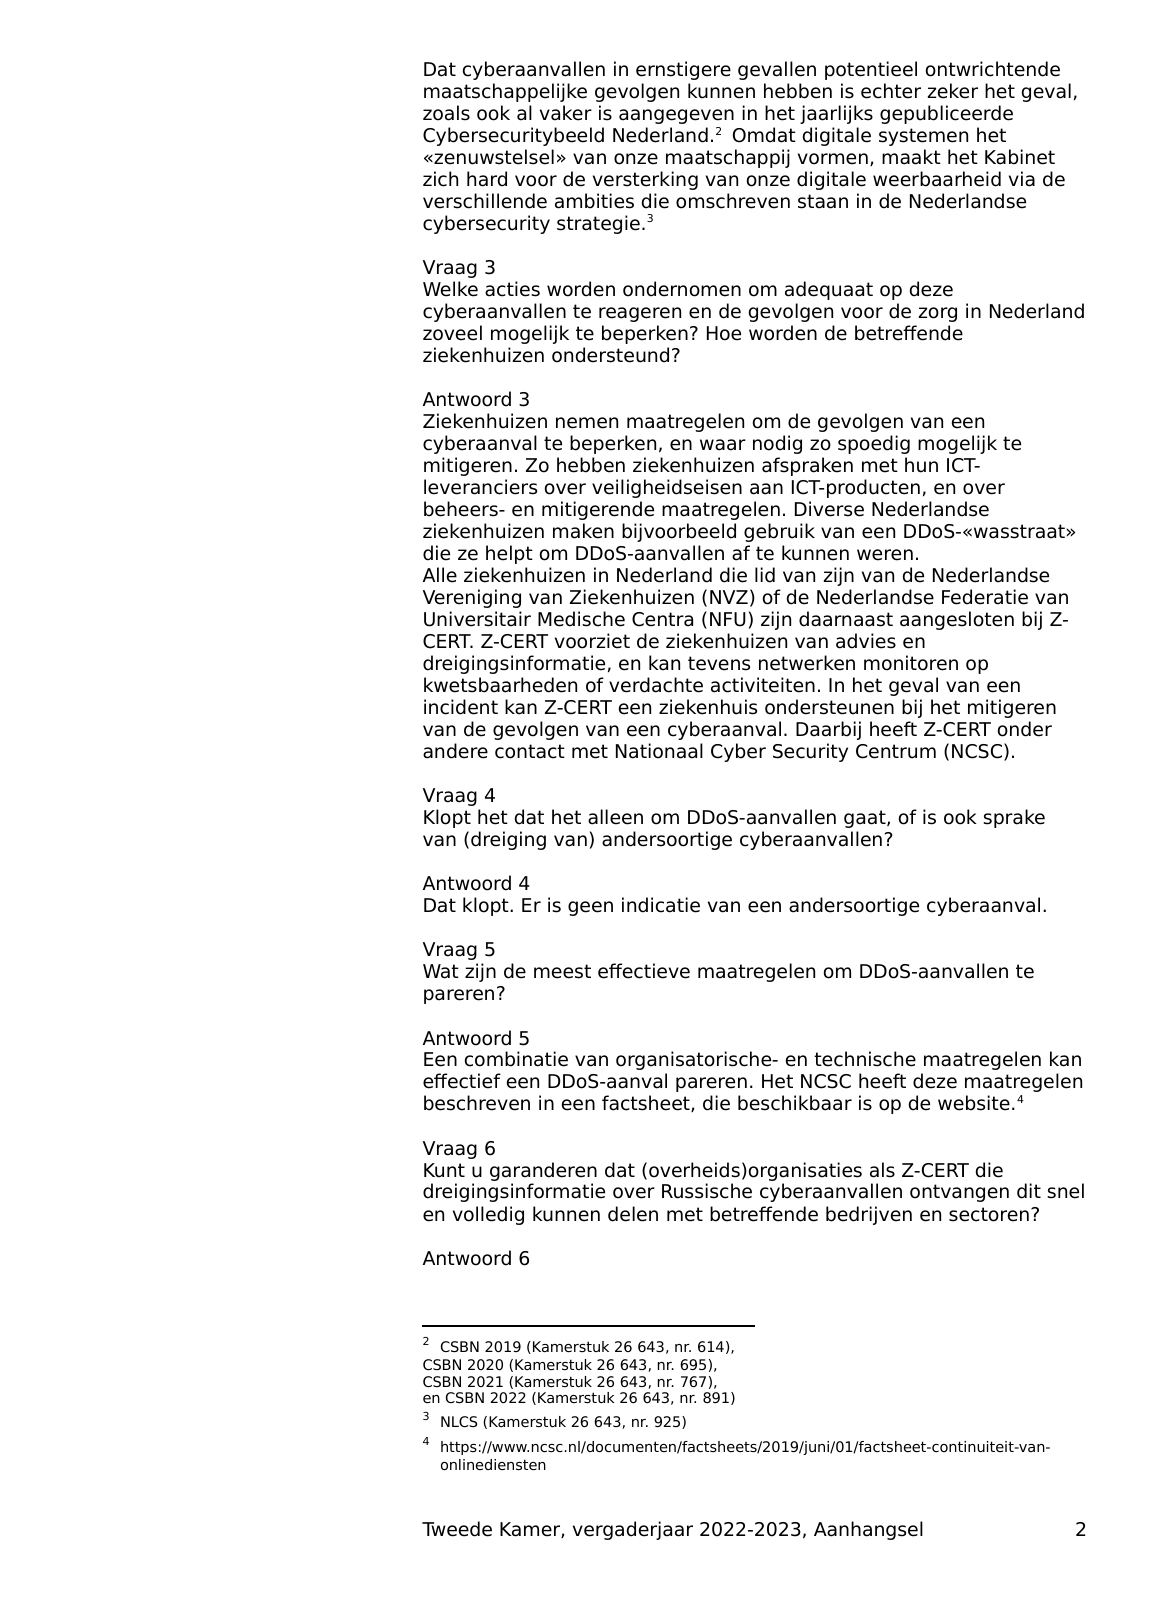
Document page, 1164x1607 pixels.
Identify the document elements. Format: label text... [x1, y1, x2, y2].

text Een combinatie van organisatorische- en technische maatregelen kan effectief een DDoS-aanval pareren. Het NCSC heeft deze maatregelen beschreven in een factsheet, die beschikbaar is op de website. [422, 1049, 1087, 1115]
text Welke acties worden ondernomen om adequaat op deze cyberaanvallen te reageren en de gevolgen voor de zorg in Nederland zoveel mogelijk te beperken? Hoe worden de betreffende ziekenhuizen ondersteund? [422, 279, 1087, 367]
text Kunt u garanderen dat (overheids)organisaties als Z-CERT die dreigingsinformatie over Russische cyberaanvallen ontvangen dit snel en volledig kunnen delen met betreffende bedrijven en sectoren? [422, 1159, 1087, 1225]
text NLCS (Kamerstuk 26 643, nr. 925) [422, 1410, 1087, 1432]
text Antwoord 6 [422, 1248, 1087, 1269]
text Wat zijn de meest effectieve maatregelen om DDoS-aanvallen te pareren? [422, 961, 1087, 1005]
text Antwoord 5 [422, 1027, 1087, 1049]
text CSBN 2021 (Kamerstuk 26 643, nr. 767), [422, 1374, 1087, 1391]
text CSBN 2020 (Kamerstuk 26 643, nr. 695), [422, 1357, 1087, 1374]
text Vraag 6 [422, 1137, 1087, 1159]
text Antwoord 3 [422, 389, 1087, 411]
text CSBN 2019 (Kamerstuk 26 643, nr. 614), [422, 1335, 1087, 1357]
text Antwoord 4 [422, 873, 1087, 895]
text https://www.ncsc.nl/documenten/factsheets/2019/juni/01/factsheet-continuiteit-van-onlinediensten [422, 1435, 1087, 1474]
text Alle ziekenhuizen in Nederland die lid van zijn van de Nederlandse Vereniging van Ziekenhuizen (NVZ) of de Nederlandse Federatie van Universitair Medische Centra (NFU) zijn daarnaast aangesloten bij Z-CERT. Z-CERT voorziet de ziekenhuizen van advies en dreigingsinformatie, en kan tevens netwerken monitoren op kwetsbaarheden of verdachte activiteiten. In het geval van een incident kan Z-CERT een ziekenhuis ondersteunen bij het mitigeren van de gevolgen van een cyberaanval. Daarbij heeft Z-CERT onder andere contact met Nationaal Cyber Security Centrum (NCSC). [422, 565, 1087, 763]
text Dat klopt. Er is geen indicatie van een andersoortige cyberaanval. [422, 895, 1087, 917]
text Vraag 5 [422, 939, 1087, 961]
text Vraag 4 [422, 785, 1087, 807]
text Ziekenhuizen nemen maatregelen om de gevolgen van een cyberaanval te beperken, en waar nodig zo spoedig mogelijk te mitigeren. Zo hebben ziekenhuizen afspraken met hun ICT-leveranciers over veiligheidseisen aan ICT-producten, en over beheers- en mitigerende maatregelen. Diverse Nederlandse ziekenhuizen maken bijvoorbeeld gebruik van een DDoS-«wasstraat» die ze helpt om DDoS-aanvallen af te kunnen weren. [422, 411, 1087, 565]
text en CSBN 2022 (Kamerstuk 26 643, nr. 891) [422, 1391, 1087, 1407]
text Dat cyberaanvallen in ernstigere gevallen potentieel ontwrichtende maatschappelijke gevolgen kunnen hebben is echter zeker het geval, zoals ook al vaker is aangegeven in het jaarlijks gepubliceerde Cybersecuritybeeld Nederland. Omdat digitale systemen het «zenuwstelsel» van onze maatschappij vormen, maakt het Kabinet zich hard voor de versterking van onze digitale weerbaarheid via de verschillende ambities die omschreven staan in de Nederlandse cybersecurity strategie. [422, 59, 1087, 235]
text Vraag 3 [422, 257, 1087, 279]
text Klopt het dat het alleen om DDoS-aanvallen gaat, of is ook sprake van (dreiging van) andersoortige cyberaanvallen? [422, 807, 1087, 851]
